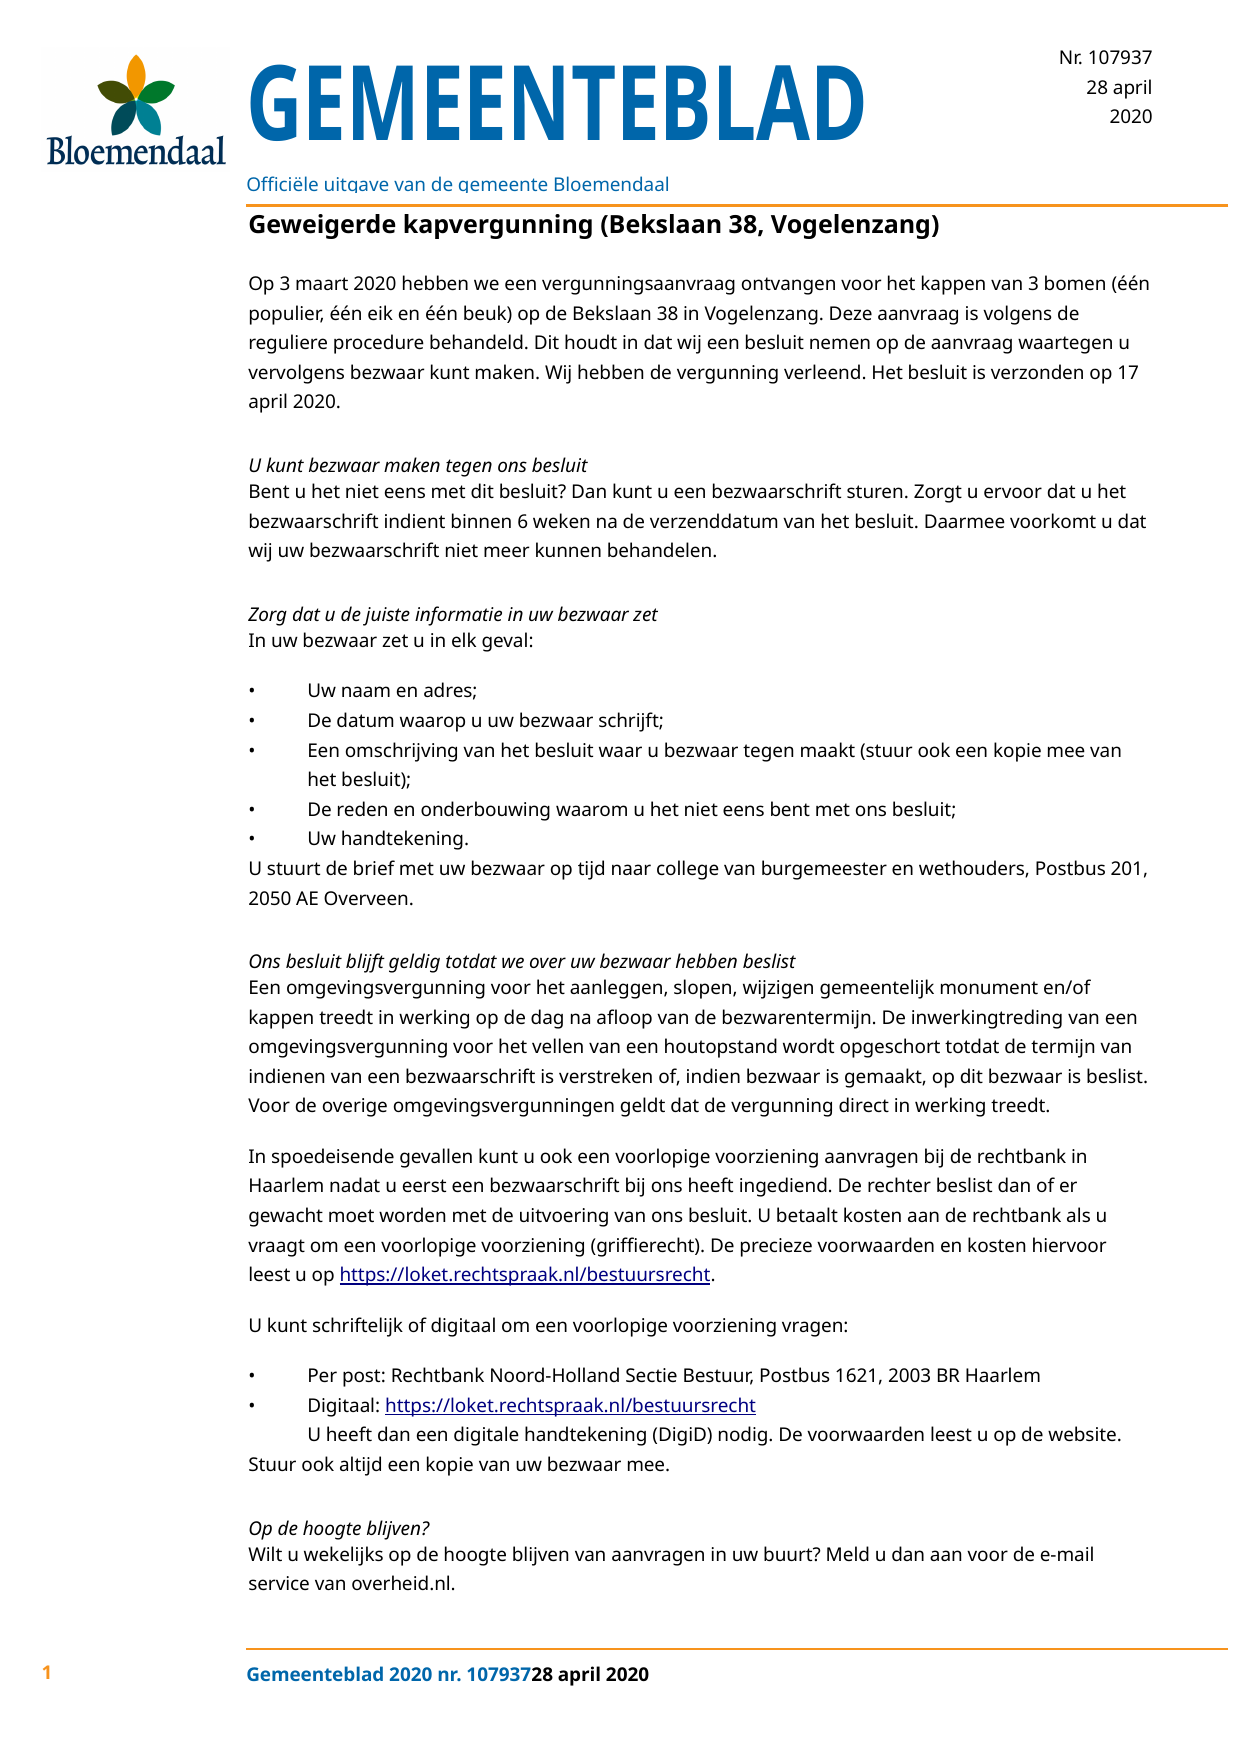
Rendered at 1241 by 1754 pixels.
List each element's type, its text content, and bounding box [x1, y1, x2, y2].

text In uw bezwaar zet u in elk geval: [248, 627, 1152, 653]
text Op de hoogte blijven? [248, 1515, 1152, 1541]
text U kunt schriftelijk of digitaal om een voorlopige voorziening vragen: [248, 1312, 1152, 1338]
text Ons besluit blijft geldig totdat we over uw bezwaar hebben beslist [248, 949, 1152, 974]
text Een omgevingsvergunning voor het aanleggen, slopen, wijzigen gemeentelijk monument en/of kappen treedt in werking op de dag na afloop van de bezwarentermijn. De inwerkingtreding van een omgevingsvergunning voor het vellen van een houtopstand wordt opgeschort totdat de termijn van indienen van een bezwaarschrift is verstreken of, indien bezwaar is gemaakt, op dit bezwaar is beslist. Voor de overige omgevingsvergunningen geldt dat de vergunning direct in werking treedt. [248, 974, 1152, 1118]
list Een omschrijving van het besluit waar u bezwaar tegen maakt (stuur ook een kopie mee van het besluit); [248, 737, 1152, 792]
text Stuur ook altijd een kopie van uw bezwaar mee. [248, 1451, 1152, 1477]
list Per post: Rechtbank Noord-Holland Sectie Bestuur, Postbus 1621, 2003 BR Haarlem [248, 1362, 1152, 1388]
list De datum waarop u uw bezwaar schrijft; [248, 707, 1152, 733]
text Zorg dat u de juiste informatie in uw bezwaar zet [248, 601, 1152, 627]
picture [41, 47, 231, 172]
text Geweigerde kapvergunning (Bekslaan 38, Vogelenzang) [248, 207, 1152, 241]
text U stuurt de brief met uw bezwaar op tijd naar college van burgemeester en wethouders, Postbus 201, 2050 AE Overveen. [248, 855, 1152, 910]
list Uw naam en adres; [248, 678, 1152, 703]
text In spoedeisende gevallen kunt u ook een voorlopige voorziening aanvragen bij de rechtbank in Haarlem nadat u eerst een bezwaarschrift bij ons heeft ingediend. De rechter beslist dan of er gewacht moet worden met de uitvoering van ons besluit. U betaalt kosten aan de rechtbank als u vraagt om een voorlopige voorziening (griffierecht). De precieze voorwaarden en kosten hiervoor leest u op https://loket.rechtspraak.nl/bestuursrecht. [248, 1143, 1152, 1287]
text Bent u het niet eens met dit besluit? Dan kunt u een bezwaarschrift sturen. Zorgt u ervoor dat u het bezwaarschrift indient binnen 6 weken na de verzenddatum van het besluit. Daarmee voorkomt u dat wij uw bezwaarschrift niet meer kunnen behandelen. [248, 478, 1152, 563]
list Uw handtekening. [248, 826, 1152, 851]
list Digitaal: https://loket.rechtspraak.nl/bestuursrecht [248, 1392, 1152, 1418]
list De reden en onderbouwing waarom u het niet eens bent met ons besluit; [248, 796, 1152, 822]
list U heeft dan een digitale handtekening (DigiD) nodig. De voorwaarden leest u op de website. [248, 1421, 1152, 1447]
text Wilt u wekelijks op de hoogte blijven van aanvragen in uw buurt? Meld u dan aan voor de e-mail service van overheid.nl. [248, 1541, 1152, 1596]
text Op 3 maart 2020 hebben we een vergunningsaanvraag ontvangen voor het kappen van 3 bomen (één populier, één eik en één beuk) op de Bekslaan 38 in Vogelenzang. Deze aanvraag is volgens de reguliere procedure behandeld. Dit houdt in dat wij een besluit nemen op de aanvraag waartegen u vervolgens bezwaar kunt maken. Wij hebben de vergunning verleend. Het besluit is verzonden op 17 april 2020. [248, 270, 1152, 414]
text U kunt bezwaar maken tegen ons besluit [248, 453, 1152, 478]
